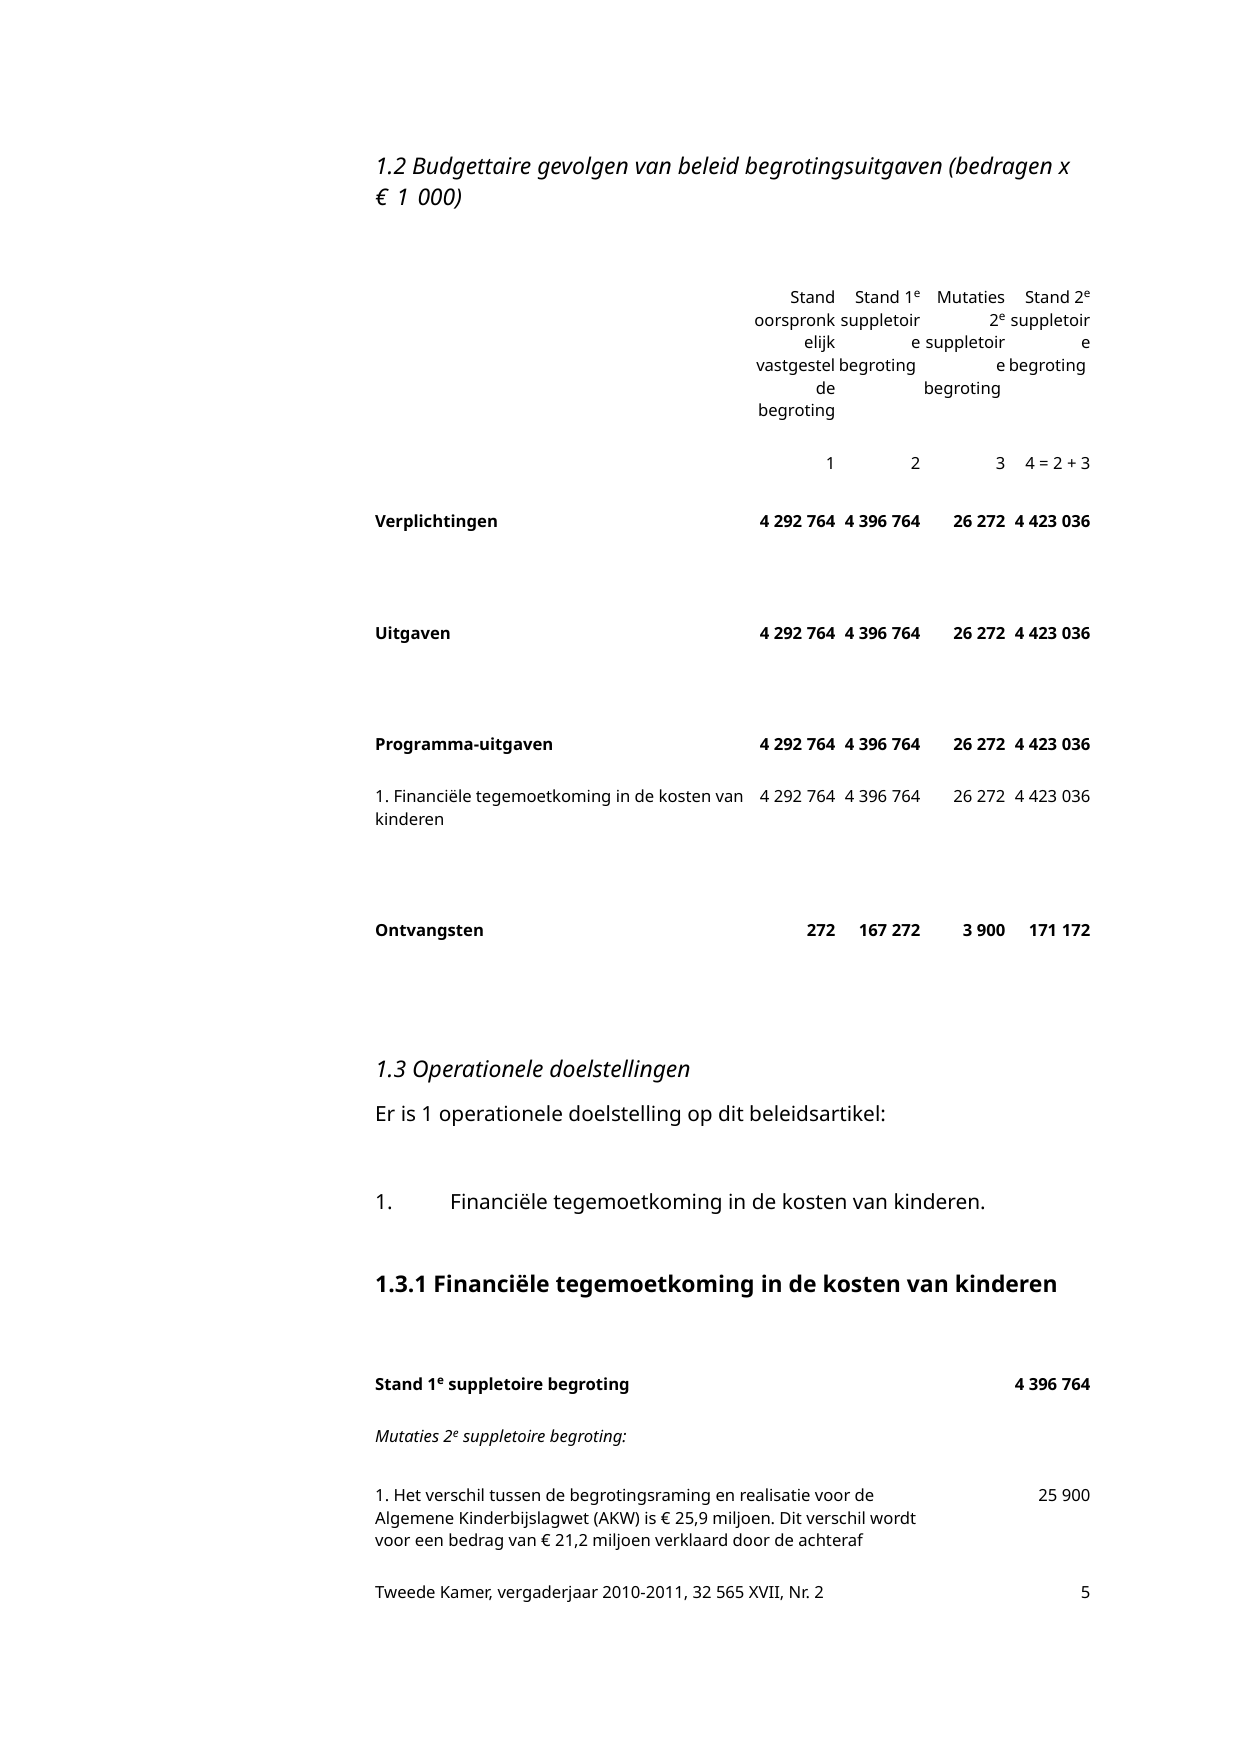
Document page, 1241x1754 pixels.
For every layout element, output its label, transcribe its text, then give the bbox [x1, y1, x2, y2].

subtitle 1.2 Budgettaire gevolgen van beleid begrotingsuitgaven (bedragen x € 1 000) [375, 150, 1090, 212]
table_cell [1005, 861, 1090, 919]
table_cell [920, 674, 1005, 732]
table_cell 4 423 036 [1005, 733, 1090, 785]
table_cell 3 [920, 452, 1005, 510]
table_cell 1. Het verschil tussen de begrotingsraming en realisatie voor de Algemene Kinderbijslagwet (AKW) is € 25,9 miljoen. Dit verschil wordt voor een bedrag van € 21,2 miljoen verklaard door de achteraf [375, 1484, 947, 1552]
table_cell Verplichtingen [375, 510, 750, 563]
table_cell 4 396 764 [835, 621, 920, 674]
table_cell 4 292 764 [750, 621, 835, 674]
table_cell 26 272 [920, 733, 1005, 785]
table_cell 272 [750, 919, 835, 972]
table_cell [375, 452, 750, 510]
table_header Stand 2e suppletoire begroting [1005, 285, 1090, 452]
table_cell 4 292 764 [750, 733, 835, 785]
table_header Mutaties 2e suppletoire begroting [920, 285, 1005, 452]
table_cell [920, 563, 1005, 621]
table_cell 4 396 764 [835, 785, 920, 861]
table_header 4 396 764 [947, 1373, 1090, 1425]
text Er is 1 operationele doelstelling op dit beleidsartikel: [375, 1099, 1090, 1127]
subtitle 1.3 Operationele doelstellingen [375, 1053, 1090, 1084]
list Financiële tegemoetkoming in de kosten van kinderen. [375, 1187, 1090, 1216]
table_cell [947, 1425, 1090, 1483]
table_cell [375, 563, 750, 621]
table_cell 25 900 [947, 1484, 1090, 1552]
table_header Stand 1e suppletoire begroting [835, 285, 920, 452]
table_cell 1 [750, 452, 835, 510]
table_cell 4 396 764 [835, 733, 920, 785]
table_cell 2 [835, 452, 920, 510]
table_cell Uitgaven [375, 621, 750, 674]
table_cell Programma-uitgaven [375, 733, 750, 785]
table_cell 3 900 [920, 919, 1005, 972]
table_cell [375, 674, 750, 732]
table_cell 171 172 [1005, 919, 1090, 972]
table_cell 4 = 2 + 3 [1005, 452, 1090, 510]
table_cell 4 292 764 [750, 510, 835, 563]
table_cell 1. Financiële tegemoetkoming in de kosten van kinderen [375, 785, 750, 861]
table_cell [1005, 674, 1090, 732]
table_header Stand oorspronkelijk vastgestelde begroting [750, 285, 835, 452]
table_header [375, 285, 750, 452]
table_cell [1005, 563, 1090, 621]
table_cell 26 272 [920, 785, 1005, 861]
subtitle 1.3.1 Financiële tegemoetkoming in de kosten van kinderen [375, 1268, 1090, 1299]
table_cell 26 272 [920, 510, 1005, 563]
table_cell 26 272 [920, 621, 1005, 674]
table_cell [750, 861, 835, 919]
table_cell Mutaties 2e suppletoire begroting: [375, 1425, 947, 1483]
table_cell 4 423 036 [1005, 785, 1090, 861]
table_cell 4 396 764 [835, 510, 920, 563]
table_cell [750, 563, 835, 621]
table_cell 4 423 036 [1005, 621, 1090, 674]
table_cell 4 292 764 [750, 785, 835, 861]
table_cell Ontvangsten [375, 919, 750, 972]
table_cell [920, 861, 1005, 919]
table_cell [375, 861, 750, 919]
table_cell [750, 674, 835, 732]
table_cell [835, 674, 920, 732]
table_header Stand 1e suppletoire begroting [375, 1373, 947, 1425]
table_cell [835, 861, 920, 919]
table_cell 4 423 036 [1005, 510, 1090, 563]
table_cell [835, 563, 920, 621]
table_cell 167 272 [835, 919, 920, 972]
